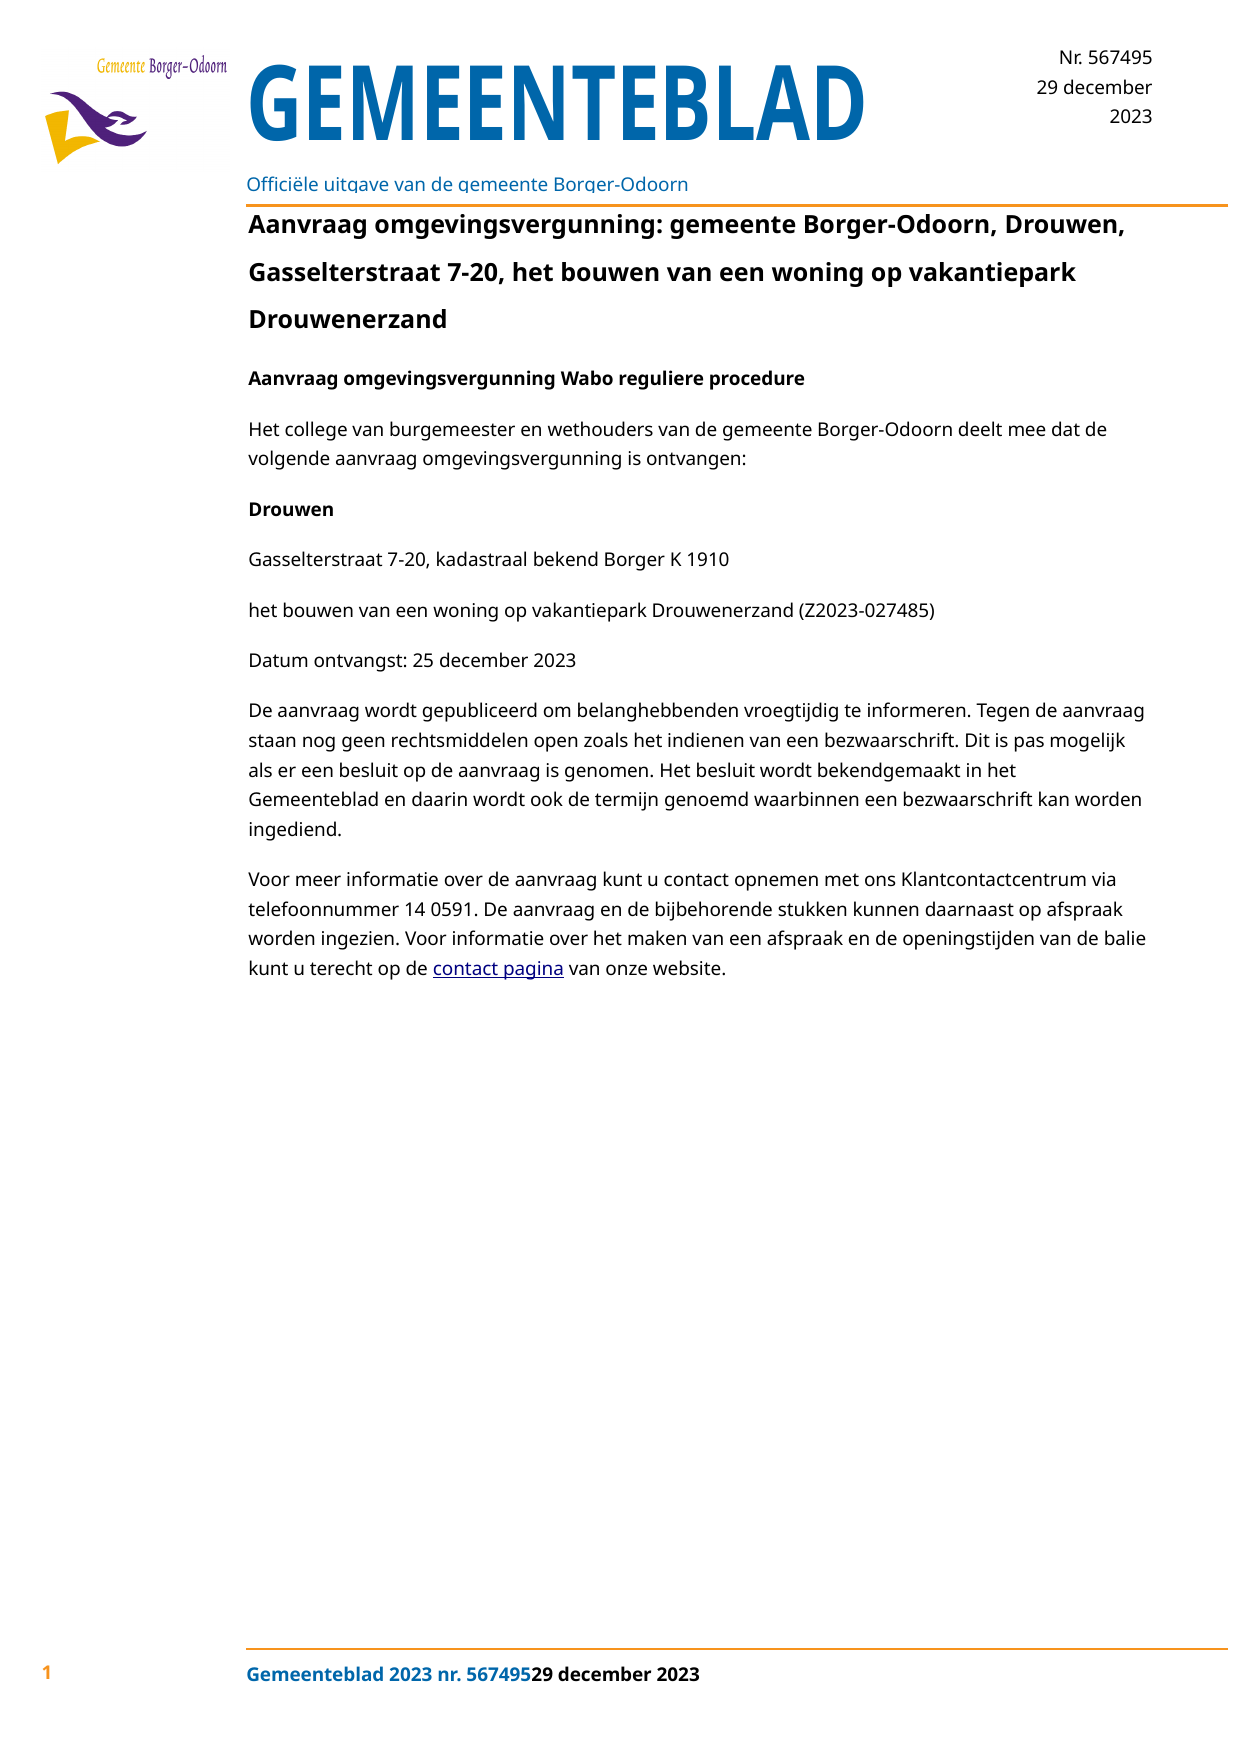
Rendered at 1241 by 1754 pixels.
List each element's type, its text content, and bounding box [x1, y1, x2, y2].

picture [41, 47, 231, 172]
text Aanvraag omgevingsvergunning: gemeente Borger-Odoorn, Drouwen, Gasselterstraat 7-20, het bouwen van een woning op vakantiepark Drouwenerzand [248, 207, 1152, 336]
text De aanvraag wordt gepubliceerd om belanghebbenden vroegtijdig te informeren. Tegen de aanvraag staan nog geen rechtsmiddelen open zoals het indienen van een bezwaarschrift. Dit is pas mogelijk als er een besluit op de aanvraag is genomen. Het besluit wordt bekendgemaakt in het Gemeenteblad en daarin wordt ook de termijn genoemd waarbinnen een bezwaarschrift kan worden ingediend. [248, 698, 1152, 842]
text Het college van burgemeester en wethouders van de gemeente Borger-Odoorn deelt mee dat de volgende aanvraag omgevingsvergunning is ontvangen: [248, 416, 1152, 471]
text Gasselterstraat 7-20, kadastraal bekend Borger K 1910 [248, 546, 1152, 572]
text Drouwen [248, 496, 1152, 522]
text Datum ontvangst: 25 december 2023 [248, 647, 1152, 673]
text het bouwen van een woning op vakantiepark Drouwenerzand (Z2023-027485) [248, 597, 1152, 622]
text Voor meer informatie over de aanvraag kunt u contact opnemen met ons Klantcontactcentrum via telefoonnummer 14 0591. De aanvraag en de bijbehorende stukken kunnen daarnaast op afspraak worden ingezien. Voor informatie over het maken van een afspraak en de openingstijden van de balie kunt u terecht op de contact pagina van onze website. [248, 866, 1152, 981]
text Aanvraag omgevingsvergunning Wabo reguliere procedure [248, 366, 1152, 391]
